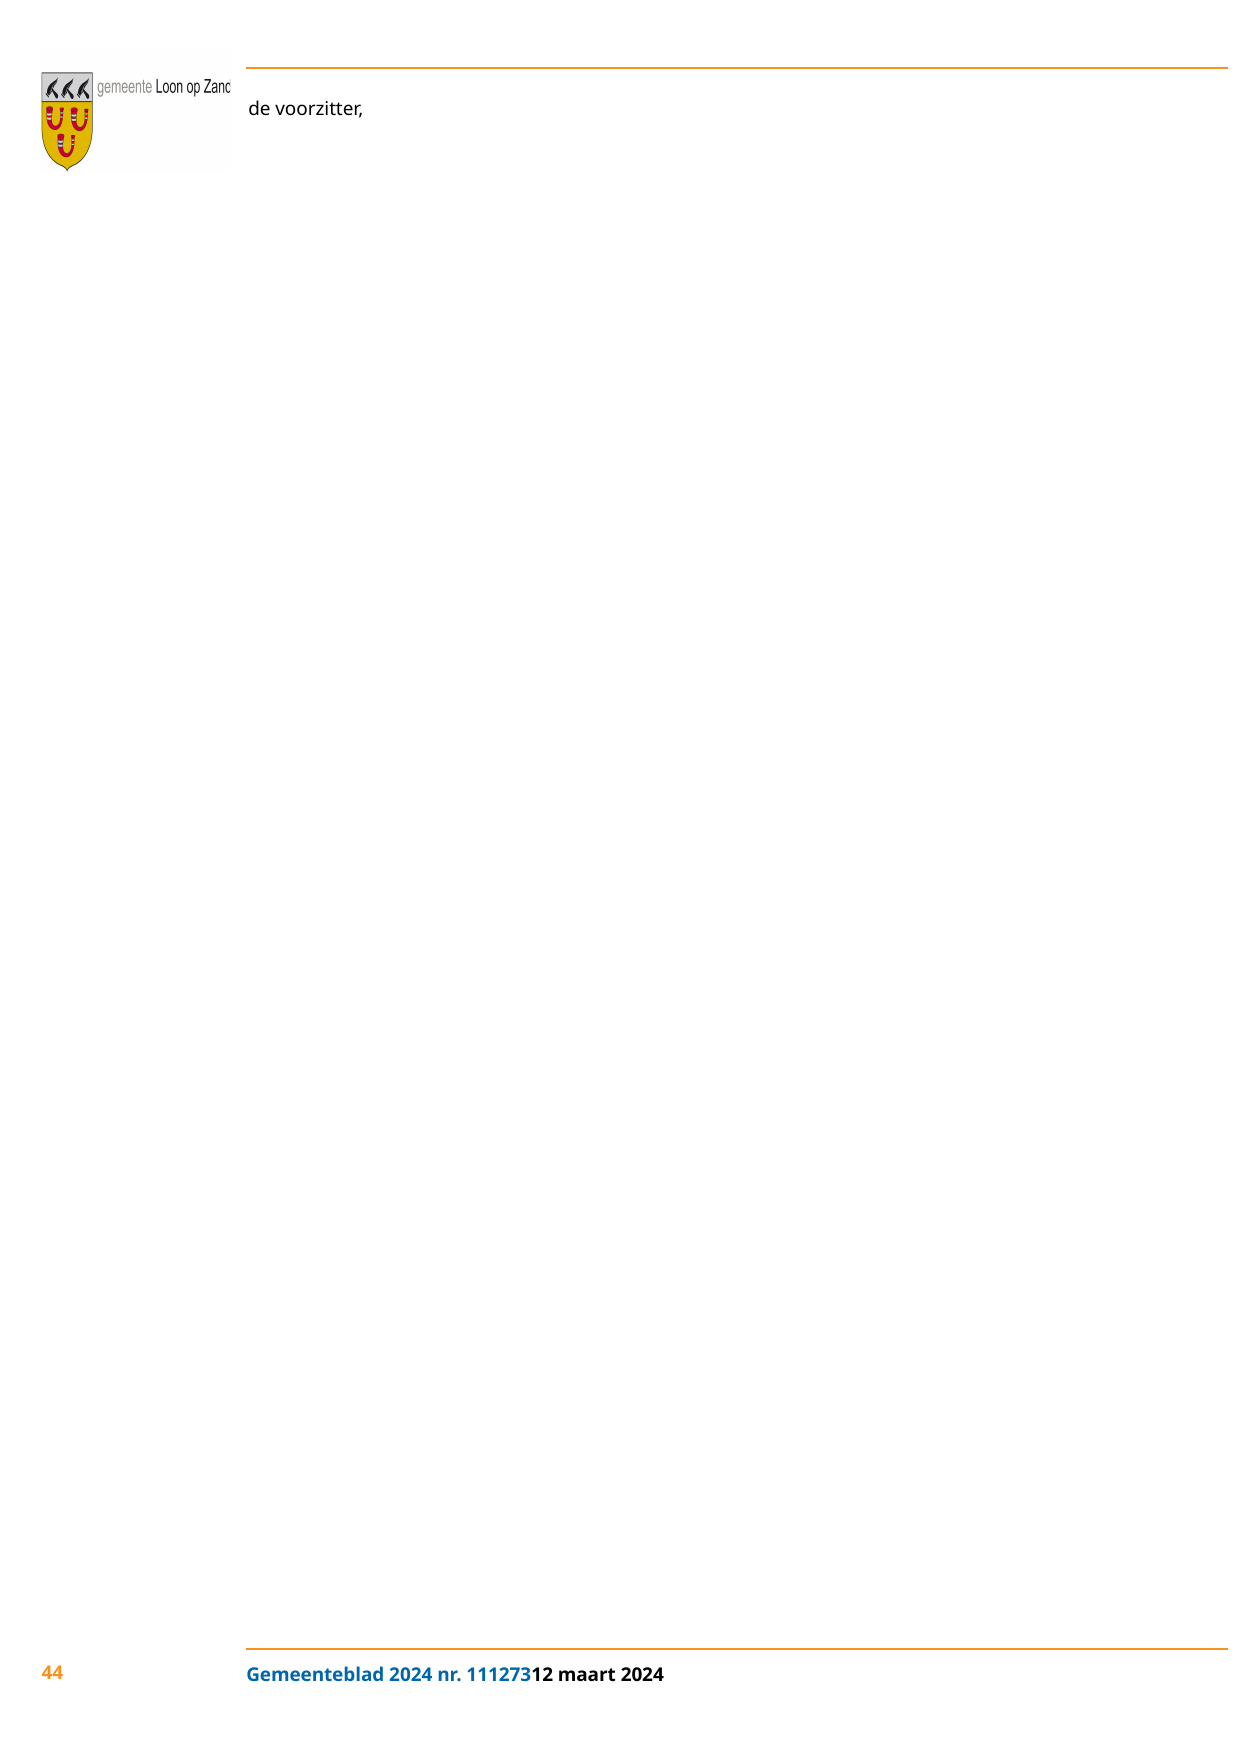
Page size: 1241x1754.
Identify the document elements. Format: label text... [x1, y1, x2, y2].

text de voorzitter, [248, 95, 1152, 121]
picture [41, 47, 231, 172]
